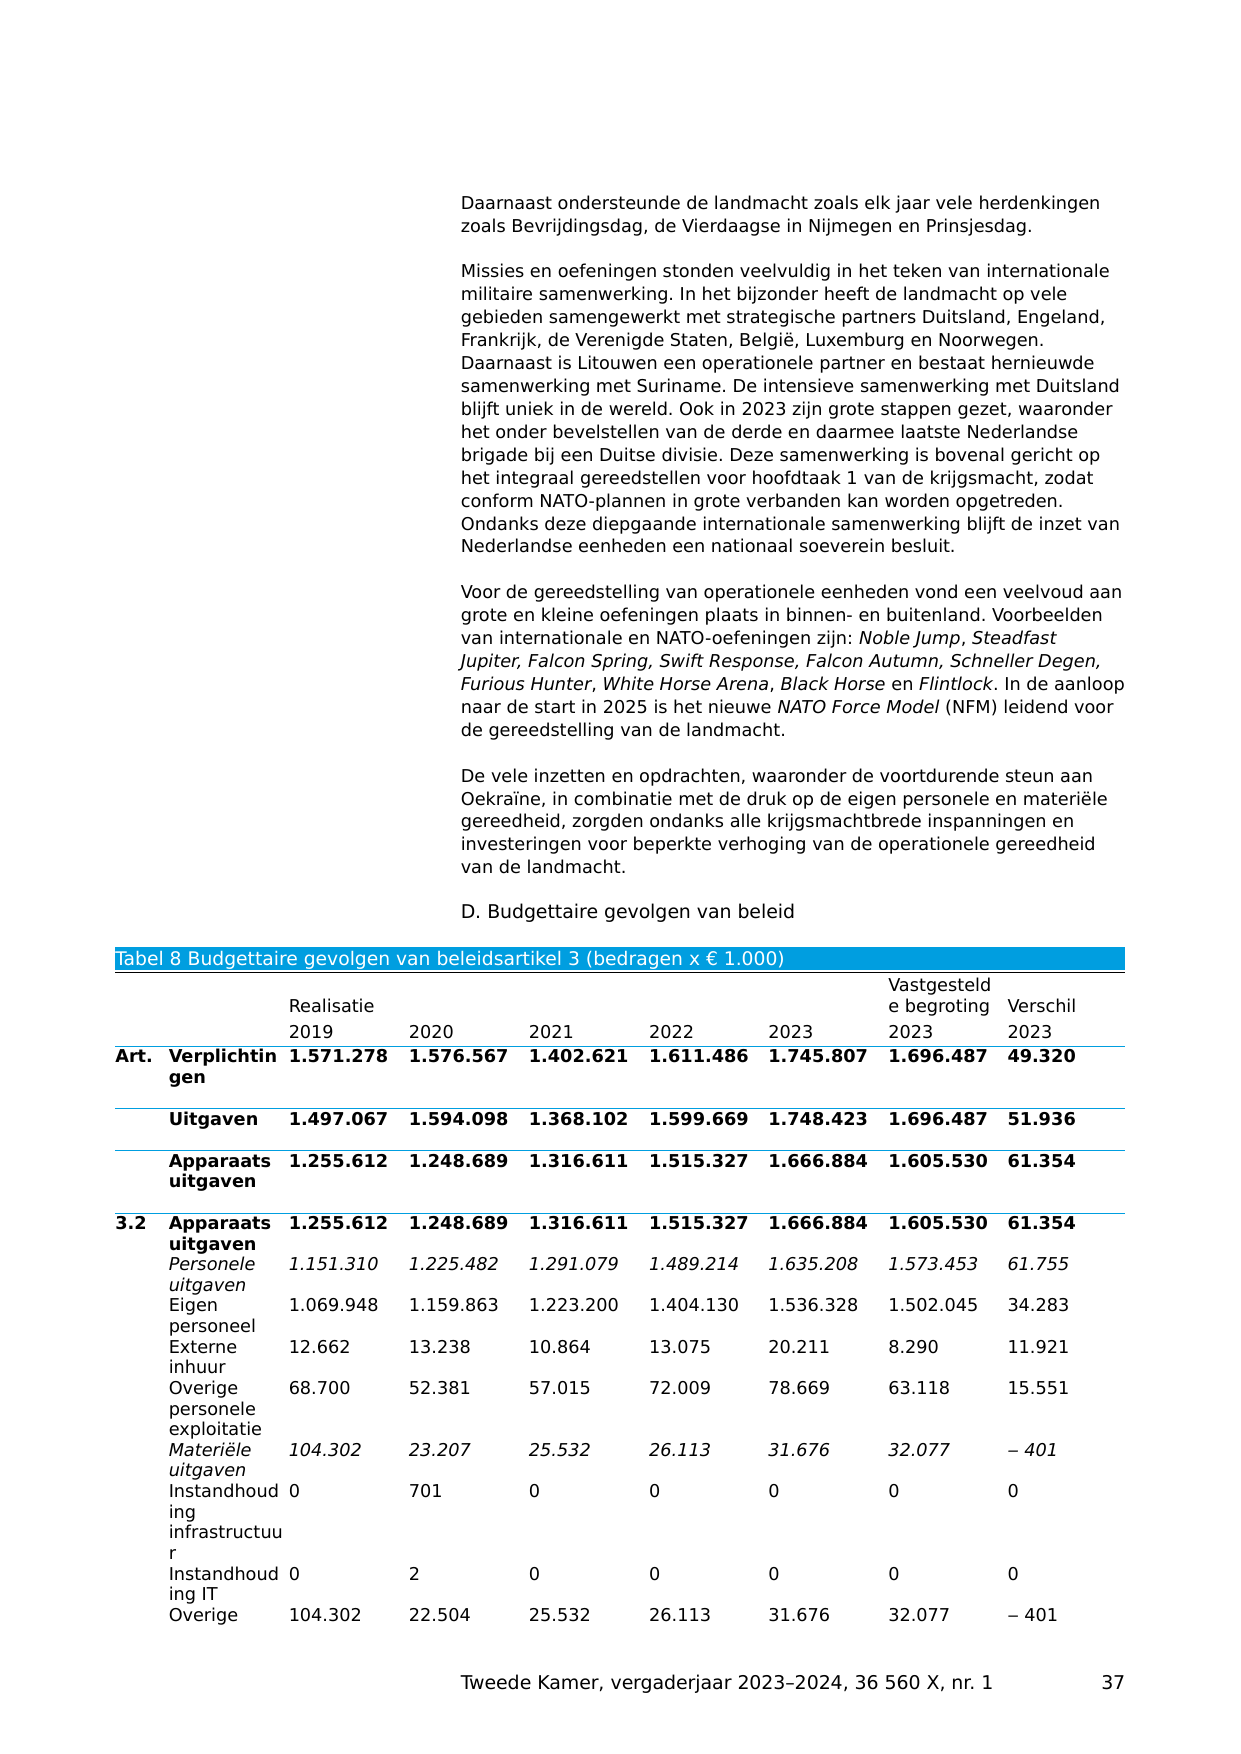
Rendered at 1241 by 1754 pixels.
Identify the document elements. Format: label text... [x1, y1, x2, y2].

table_cell 68.700 [286, 1378, 406, 1440]
table_cell 32.077 [885, 1440, 1004, 1481]
table_cell 26.113 [646, 1440, 765, 1481]
table_cell Apparaatsuitgaven [166, 1214, 286, 1254]
table_cell [1004, 1192, 1125, 1212]
table_cell [885, 1088, 1004, 1108]
table_cell Externe inhuur [166, 1337, 286, 1378]
table_cell 1.223.200 [526, 1295, 646, 1337]
table_cell 2023 [885, 1019, 1004, 1046]
table_cell 63.118 [885, 1378, 1004, 1440]
table_cell 1.225.482 [406, 1254, 526, 1295]
table_cell 0 [1004, 1564, 1125, 1605]
table_cell Verschil [1004, 973, 1125, 1019]
table_cell 2020 [406, 1019, 526, 1046]
table_cell 2022 [646, 1019, 765, 1046]
table_cell 15.551 [1004, 1378, 1125, 1440]
table_cell 25.532 [526, 1440, 646, 1481]
table_cell Art. [115, 1047, 166, 1088]
table_cell 1.497.067 [286, 1109, 406, 1129]
table_cell [115, 1440, 166, 1481]
table_cell 2 [406, 1564, 526, 1605]
table_cell Overige personele exploitatie [166, 1378, 286, 1440]
table_cell Personele uitgaven [166, 1254, 286, 1295]
table_cell 104.302 [286, 1440, 406, 1481]
table_cell [765, 1192, 885, 1212]
table_cell 1.611.486 [646, 1047, 765, 1088]
table_cell [166, 973, 286, 1019]
table_cell ‒ 401 [1004, 1605, 1125, 1625]
table_cell 1.248.689 [406, 1151, 526, 1192]
table_cell 701 [406, 1481, 526, 1563]
table_cell 1.255.612 [286, 1151, 406, 1192]
text De vele inzetten en opdrachten, waaronder de voortdurende steun aan Oekraïne, in combinatie met de druk op de eigen personele en materiële gereedheid, zorgden ondanks alle krijgsmachtbrede inspanningen en investeringen voor beperkte verhoging van de operationele gereedheid van de landmacht. [461, 764, 1125, 878]
table_cell Vastgestelde begroting [885, 973, 1004, 1019]
table_cell [115, 1378, 166, 1440]
table_cell Overige [166, 1605, 286, 1625]
table_cell [406, 1088, 526, 1108]
table_cell 78.669 [765, 1378, 885, 1440]
table_cell 1.573.453 [885, 1254, 1004, 1295]
table_cell Instandhouding IT [166, 1564, 286, 1605]
table_cell 2023 [1004, 1019, 1125, 1046]
table_cell 52.381 [406, 1378, 526, 1440]
table_cell 1.316.611 [526, 1214, 646, 1254]
table_cell 26.113 [646, 1605, 765, 1625]
table_cell 104.302 [286, 1605, 406, 1625]
table_cell [115, 1564, 166, 1605]
table_cell [765, 1129, 885, 1150]
table_cell 3.2 [115, 1214, 166, 1254]
table_cell 0 [286, 1564, 406, 1605]
table_cell [286, 1088, 406, 1108]
table_cell 12.662 [286, 1337, 406, 1378]
table_cell [115, 1019, 166, 1046]
table_cell Realisatie [286, 973, 885, 1019]
table_cell 0 [526, 1564, 646, 1605]
table_cell 22.504 [406, 1605, 526, 1625]
table_cell 1.255.612 [286, 1214, 406, 1254]
table_cell 2021 [526, 1019, 646, 1046]
table_cell [166, 1192, 286, 1212]
table_cell 1.515.327 [646, 1214, 765, 1254]
table_cell 1.316.611 [526, 1151, 646, 1192]
table_cell Instandhouding infrastructuur [166, 1481, 286, 1563]
table_cell 1.696.487 [885, 1109, 1004, 1129]
table_cell 13.238 [406, 1337, 526, 1378]
title D. Budgettaire gevolgen van beleid [461, 901, 1125, 923]
table_cell Materiële uitgaven [166, 1440, 286, 1481]
table_cell 1.069.948 [286, 1295, 406, 1337]
table_cell [526, 1129, 646, 1150]
table_cell 1.594.098 [406, 1109, 526, 1129]
table_cell 0 [1004, 1481, 1125, 1563]
table_cell 51.936 [1004, 1109, 1125, 1129]
table_cell [115, 1088, 166, 1108]
table_cell 23.207 [406, 1440, 526, 1481]
table_cell 8.290 [885, 1337, 1004, 1378]
table_cell [166, 1019, 286, 1046]
table_cell 34.283 [1004, 1295, 1125, 1337]
table_cell 13.075 [646, 1337, 765, 1378]
table_cell 1.605.530 [885, 1151, 1004, 1192]
table_cell 11.921 [1004, 1337, 1125, 1378]
table_cell 2019 [286, 1019, 406, 1046]
text Voor de gereedstelling van operationele eenheden vond een veelvoud aan grote en kleine oefeningen plaats in binnen- en buitenland. Voorbeelden van internationale en NATO-oefeningen zijn: Noble Jump, Steadfast Jupiter, Falcon Spring, Swift Response, Falcon Autumn, Schneller Degen, Furious Hunter, White Horse Arena, Black Horse en Flintlock. In de aanloop naar de start in 2025 is het nieuwe NATO Force Model (NFM) leidend voor de gereedstelling van de landmacht. [461, 580, 1125, 741]
table_cell 72.009 [646, 1378, 765, 1440]
table_cell 1.515.327 [646, 1151, 765, 1192]
table_cell 1.151.310 [286, 1254, 406, 1295]
table_cell [286, 1129, 406, 1150]
table_cell [115, 1109, 166, 1129]
table_cell 0 [885, 1481, 1004, 1563]
table_cell 20.211 [765, 1337, 885, 1378]
table_cell 0 [646, 1564, 765, 1605]
table_cell 1.248.689 [406, 1214, 526, 1254]
table_cell Verplichtingen [166, 1047, 286, 1088]
table_cell 1.666.884 [765, 1151, 885, 1192]
table_cell 0 [765, 1481, 885, 1563]
table_cell [885, 1192, 1004, 1212]
table_cell Uitgaven [166, 1109, 286, 1129]
table_cell 1.159.863 [406, 1295, 526, 1337]
table_cell [115, 1295, 166, 1337]
table_cell 1.635.208 [765, 1254, 885, 1295]
table_cell 10.864 [526, 1337, 646, 1378]
table_cell 1.599.669 [646, 1109, 765, 1129]
table_cell 1.571.278 [286, 1047, 406, 1088]
table_cell 1.696.487 [885, 1047, 1004, 1088]
table_cell [646, 1192, 765, 1212]
table_cell [115, 1605, 166, 1625]
table_cell [166, 1088, 286, 1108]
text Daarnaast ondersteunde de landmacht zoals elk jaar vele herdenkingen zoals Bevrijdingsdag, de Vierdaagse in Nijmegen en Prinsjesdag. [461, 191, 1125, 237]
table_cell [115, 1481, 166, 1563]
table_cell [1004, 1088, 1125, 1108]
table_cell [115, 973, 166, 1019]
table_cell 1.576.567 [406, 1047, 526, 1088]
table_cell 61.755 [1004, 1254, 1125, 1295]
table_cell 1.502.045 [885, 1295, 1004, 1337]
table_cell 2023 [765, 1019, 885, 1046]
table_cell 61.354 [1004, 1214, 1125, 1254]
table_cell 0 [526, 1481, 646, 1563]
table_cell [526, 1192, 646, 1212]
table_cell 0 [765, 1564, 885, 1605]
table_cell 1.536.328 [765, 1295, 885, 1337]
table_cell [406, 1129, 526, 1150]
table_cell 1.402.621 [526, 1047, 646, 1088]
table_cell Eigen personeel [166, 1295, 286, 1337]
table_cell 1.489.214 [646, 1254, 765, 1295]
table_cell 0 [885, 1564, 1004, 1605]
table_cell 1.748.423 [765, 1109, 885, 1129]
table_cell 25.532 [526, 1605, 646, 1625]
table_cell 31.676 [765, 1440, 885, 1481]
table_cell 1.605.530 [885, 1214, 1004, 1254]
table_cell [1004, 1129, 1125, 1150]
table_cell 32.077 [885, 1605, 1004, 1625]
table_cell [115, 1129, 166, 1150]
table_cell [166, 1129, 286, 1150]
text Missies en oefeningen stonden veelvuldig in het teken van internationale militaire samenwerking. In het bijzonder heeft de landmacht op vele gebieden samengewerkt met strategische partners Duitsland, Engeland, Frankrijk, de Verenigde Staten, België, Luxemburg en Noorwegen. Daarnaast is Litouwen een operationele partner en bestaat hernieuwde samenwerking met Suriname. De intensieve samenwerking met Duitsland blijft uniek in de wereld. Ook in 2023 zijn grote stappen gezet, waaronder het onder bevelstellen van de derde en daarmee laatste Nederlandse brigade bij een Duitse divisie. Deze samenwerking is bovenal gericht op het integraal gereedstellen voor hoofdtaak 1 van de krijgsmacht, zodat conform NATO-plannen in grote verbanden kan worden opgetreden. Ondanks deze diepgaande internationale samenwerking blijft de inzet van Nederlandse eenheden een nationaal soeverein besluit. [461, 259, 1125, 557]
table_cell [115, 1254, 166, 1295]
table_cell 61.354 [1004, 1151, 1125, 1192]
table_cell 57.015 [526, 1378, 646, 1440]
table_cell 1.666.884 [765, 1214, 885, 1254]
table_cell [115, 1151, 166, 1192]
table_cell Apparaatsuitgaven [166, 1151, 286, 1192]
table_cell 49.320 [1004, 1047, 1125, 1088]
table_cell [646, 1129, 765, 1150]
table_cell [885, 1129, 1004, 1150]
table_cell 0 [646, 1481, 765, 1563]
table_cell 0 [286, 1481, 406, 1563]
table_cell [286, 1192, 406, 1212]
table_cell 1.404.130 [646, 1295, 765, 1337]
table_cell 1.291.079 [526, 1254, 646, 1295]
table_cell [115, 1192, 166, 1212]
table_cell [406, 1192, 526, 1212]
table_cell 1.368.102 [526, 1109, 646, 1129]
table_cell [526, 1088, 646, 1108]
table_cell 31.676 [765, 1605, 885, 1625]
table_cell [646, 1088, 765, 1108]
table_cell [115, 1337, 166, 1378]
table_cell 1.745.807 [765, 1047, 885, 1088]
table_cell [765, 1088, 885, 1108]
table_cell ‒ 401 [1004, 1440, 1125, 1481]
